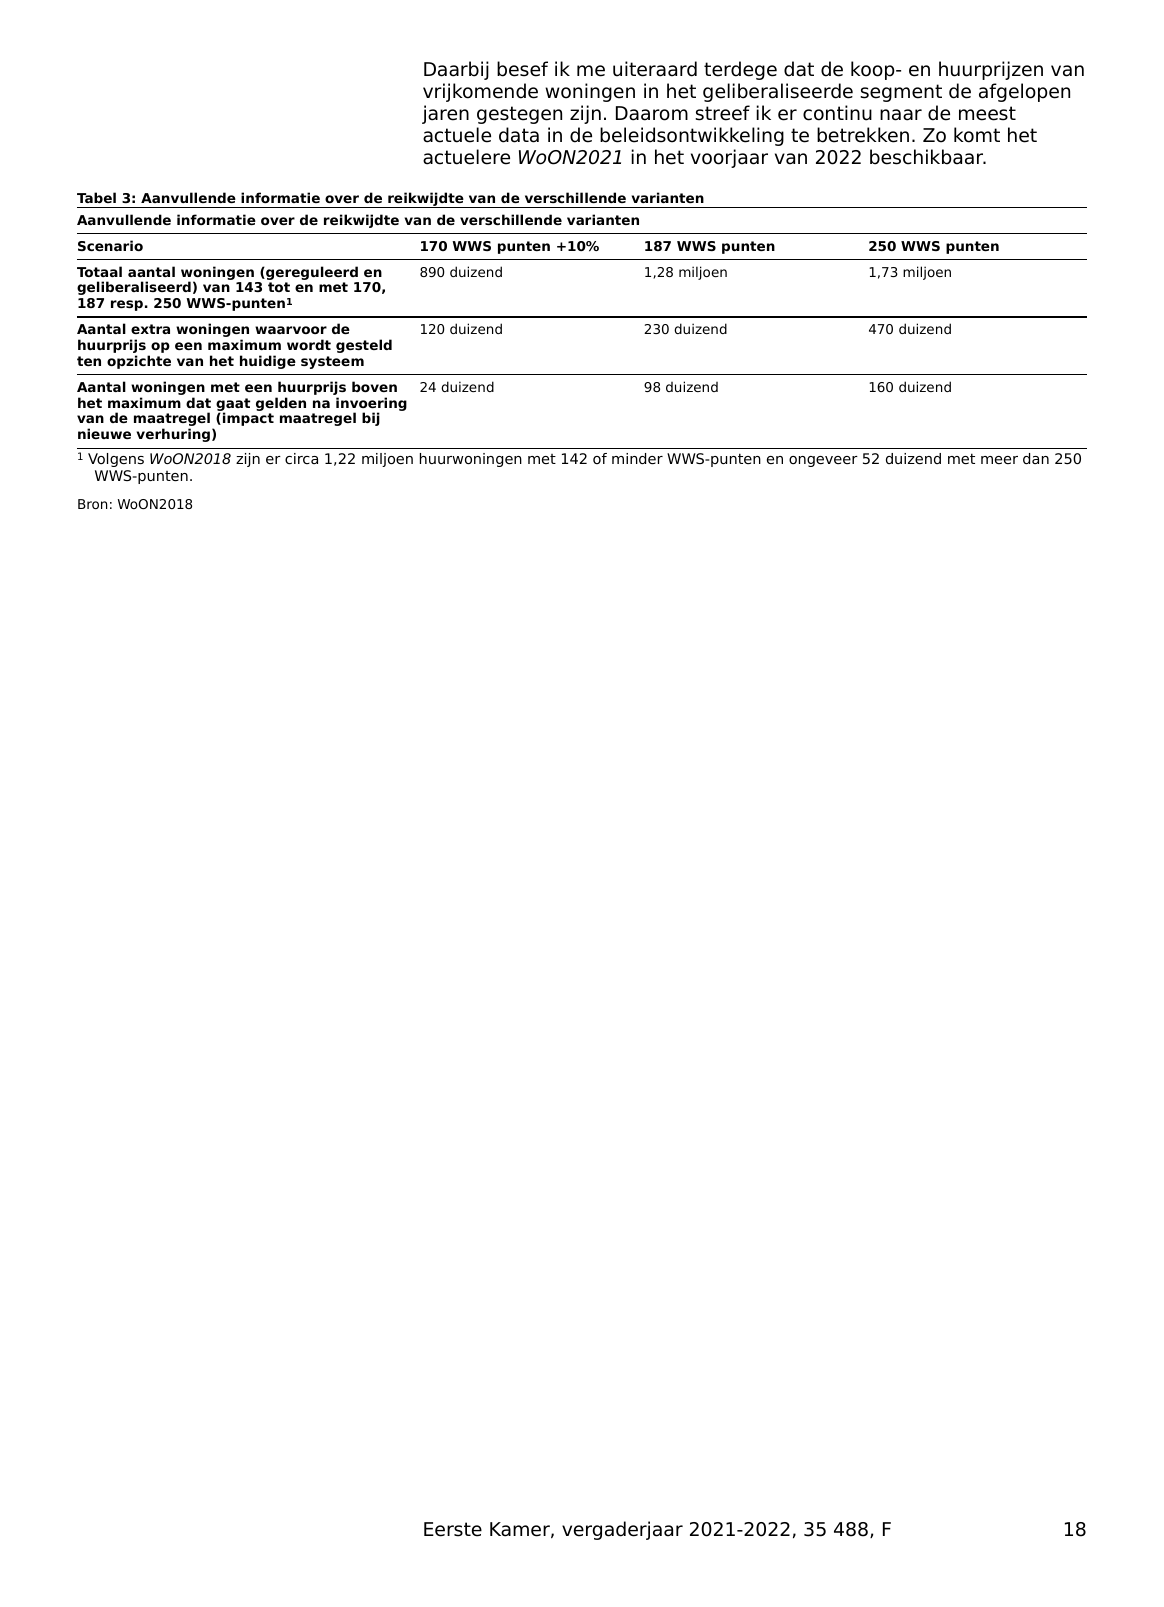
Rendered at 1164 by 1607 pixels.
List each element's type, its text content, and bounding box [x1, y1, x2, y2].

table_cell 170 WWS punten +10% [413, 234, 638, 259]
table_cell 470 duizend [862, 318, 1087, 374]
text Daarbij besef ik me uiteraard terdege dat de koop- en huurprijzen van vrijkomende woningen in het geliberaliseerde segment de afgelopen jaren gestegen zijn. Daarom streef ik er continu naar de meest actuele data in de beleidsontwikkeling te betrekken. Zo komt het actuelere WoON2021 in het voorjaar van 2022 beschikbaar. [422, 59, 1087, 169]
table_cell 98 duizend [638, 375, 862, 447]
table_cell 24 duizend [413, 375, 638, 447]
table_cell Aantal extra woningen waarvoor de huurprijs op een maximum wordt gesteld ten opzichte van het huidige systeem [77, 318, 413, 374]
table_cell Aanvullende informatie over de reikwijdte van de verschillende varianten [77, 208, 1087, 233]
table_cell Totaal aantal woningen (gereguleerd en geliberaliseerd) van 143 tot en met 170, 187 resp. 250 WWS-punten1 [77, 260, 413, 316]
table_cell 1,73 miljoen [862, 260, 1087, 316]
table_cell Aantal woningen met een huurprijs boven het maximum dat gaat gelden na invoering van de maatregel (impact maatregel bij nieuwe verhuring) [77, 375, 413, 447]
table_cell 250 WWS punten [862, 234, 1087, 259]
table_cell 187 WWS punten [638, 234, 862, 259]
table_cell 230 duizend [638, 318, 862, 374]
table_cell 120 duizend [413, 318, 638, 374]
table_cell 160 duizend [862, 375, 1087, 447]
table_cell 1 Volgens WoON2018 zijn er circa 1,22 miljoen huurwoningen met 142 of minder WWS-punten en ongeveer 52 duizend met meer dan 250 WWS-punten. Bron: WoON2018 [77, 449, 1087, 513]
table_cell 1,28 miljoen [638, 260, 862, 316]
table_cell Scenario [77, 234, 413, 259]
table_header Tabel 3: Aanvullende informatie over de reikwijdte van de verschillende varianten [77, 191, 1087, 207]
table_cell 890 duizend [413, 260, 638, 316]
